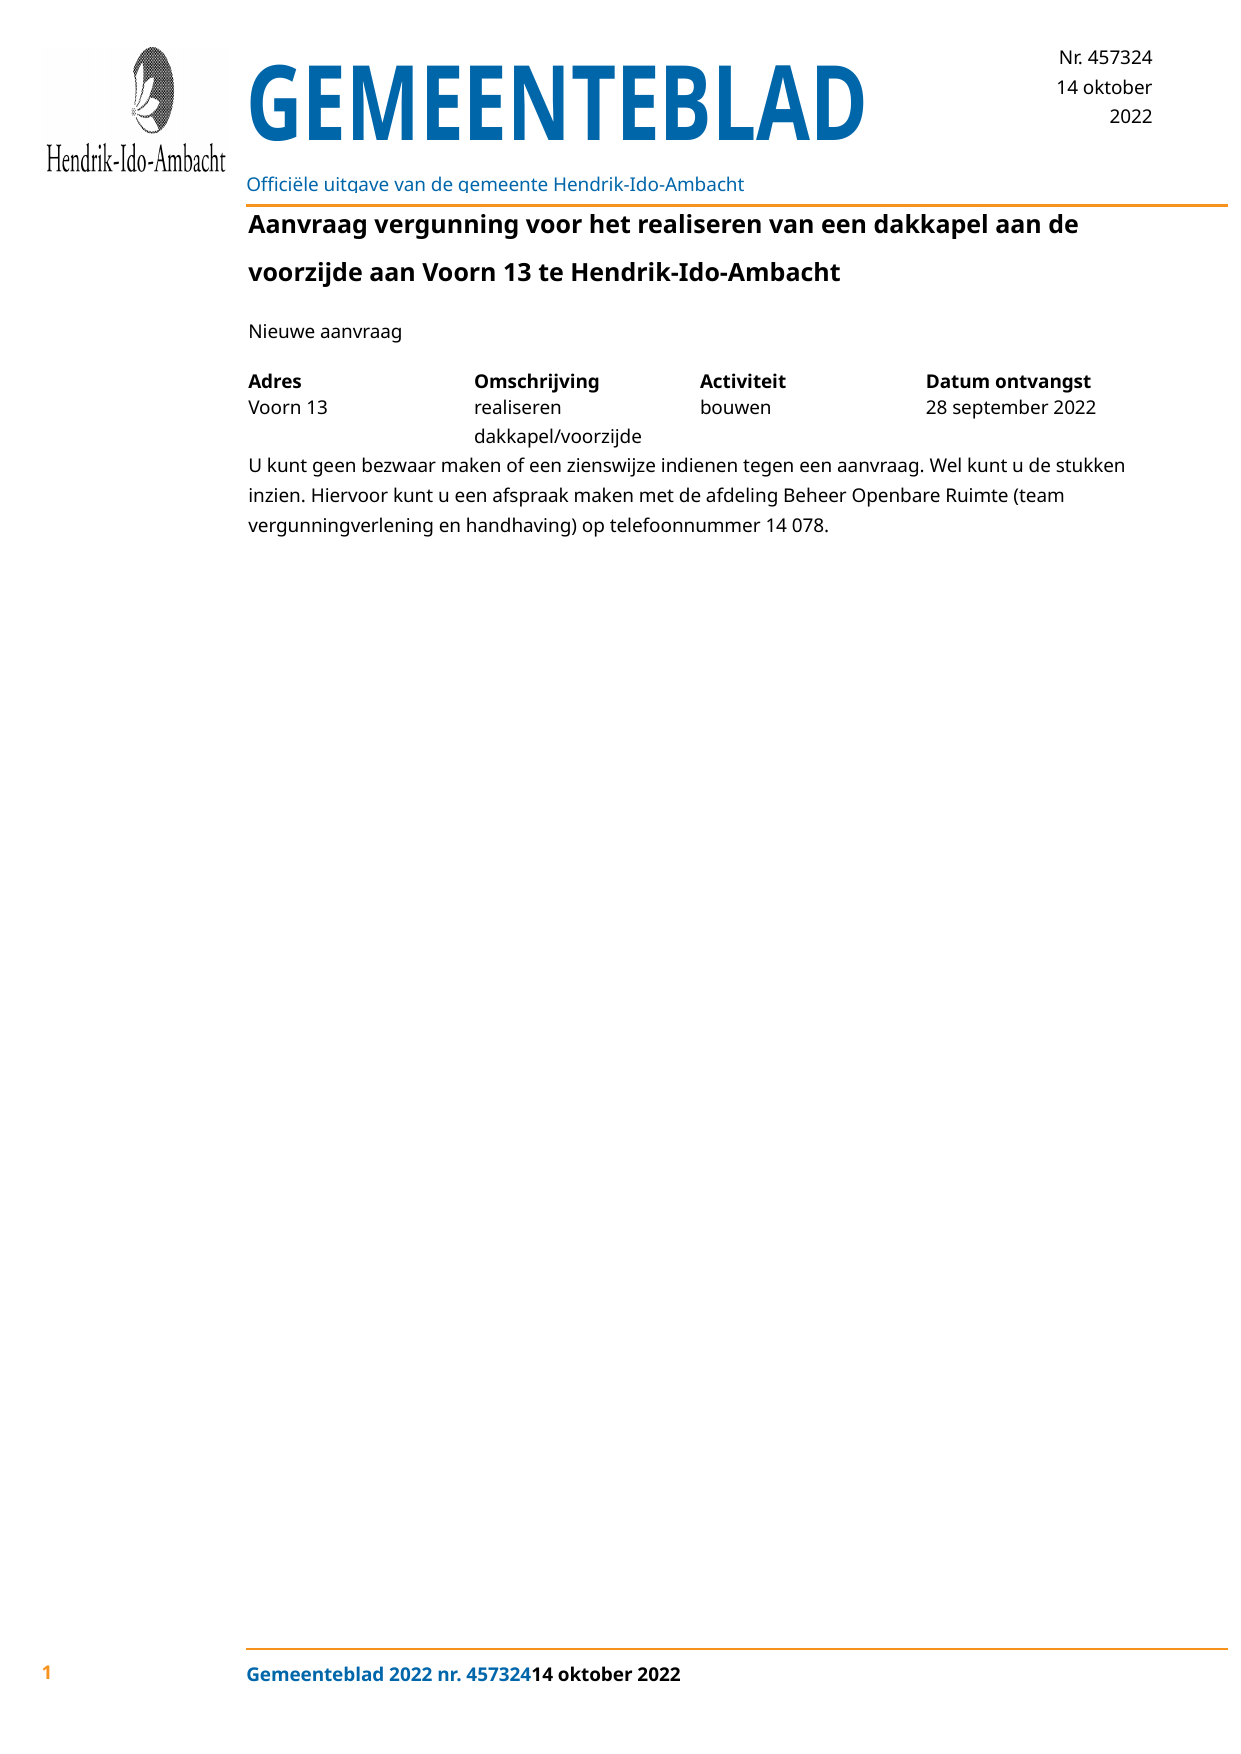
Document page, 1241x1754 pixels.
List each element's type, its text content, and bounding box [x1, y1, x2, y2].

table_cell bouwen [700, 394, 926, 449]
text Aanvraag vergunning voor het realiseren van een dakkapel aan de voorzijde aan Voorn 13 te Hendrik-Ido-Ambacht [248, 207, 1152, 288]
table_cell realiseren dakkapel/voorzijde [474, 394, 700, 449]
table_header Adres [248, 369, 474, 394]
table_header Datum ontvangst [926, 369, 1152, 394]
text Nieuwe aanvraag [248, 318, 1152, 344]
table_cell 28 september 2022 [926, 394, 1152, 449]
table_header Activiteit [700, 369, 926, 394]
table_header Omschrijving [474, 369, 700, 394]
text U kunt geen bezwaar maken of een zienswijze indienen tegen een aanvraag. Wel kunt u de stukken inzien. Hiervoor kunt u een afspraak maken met de afdeling Beheer Openbare Ruimte (team vergunningverlening en handhaving) op telefoonnummer 14 078. [248, 453, 1152, 538]
picture [41, 47, 231, 172]
table_cell Voorn 13 [248, 394, 474, 449]
